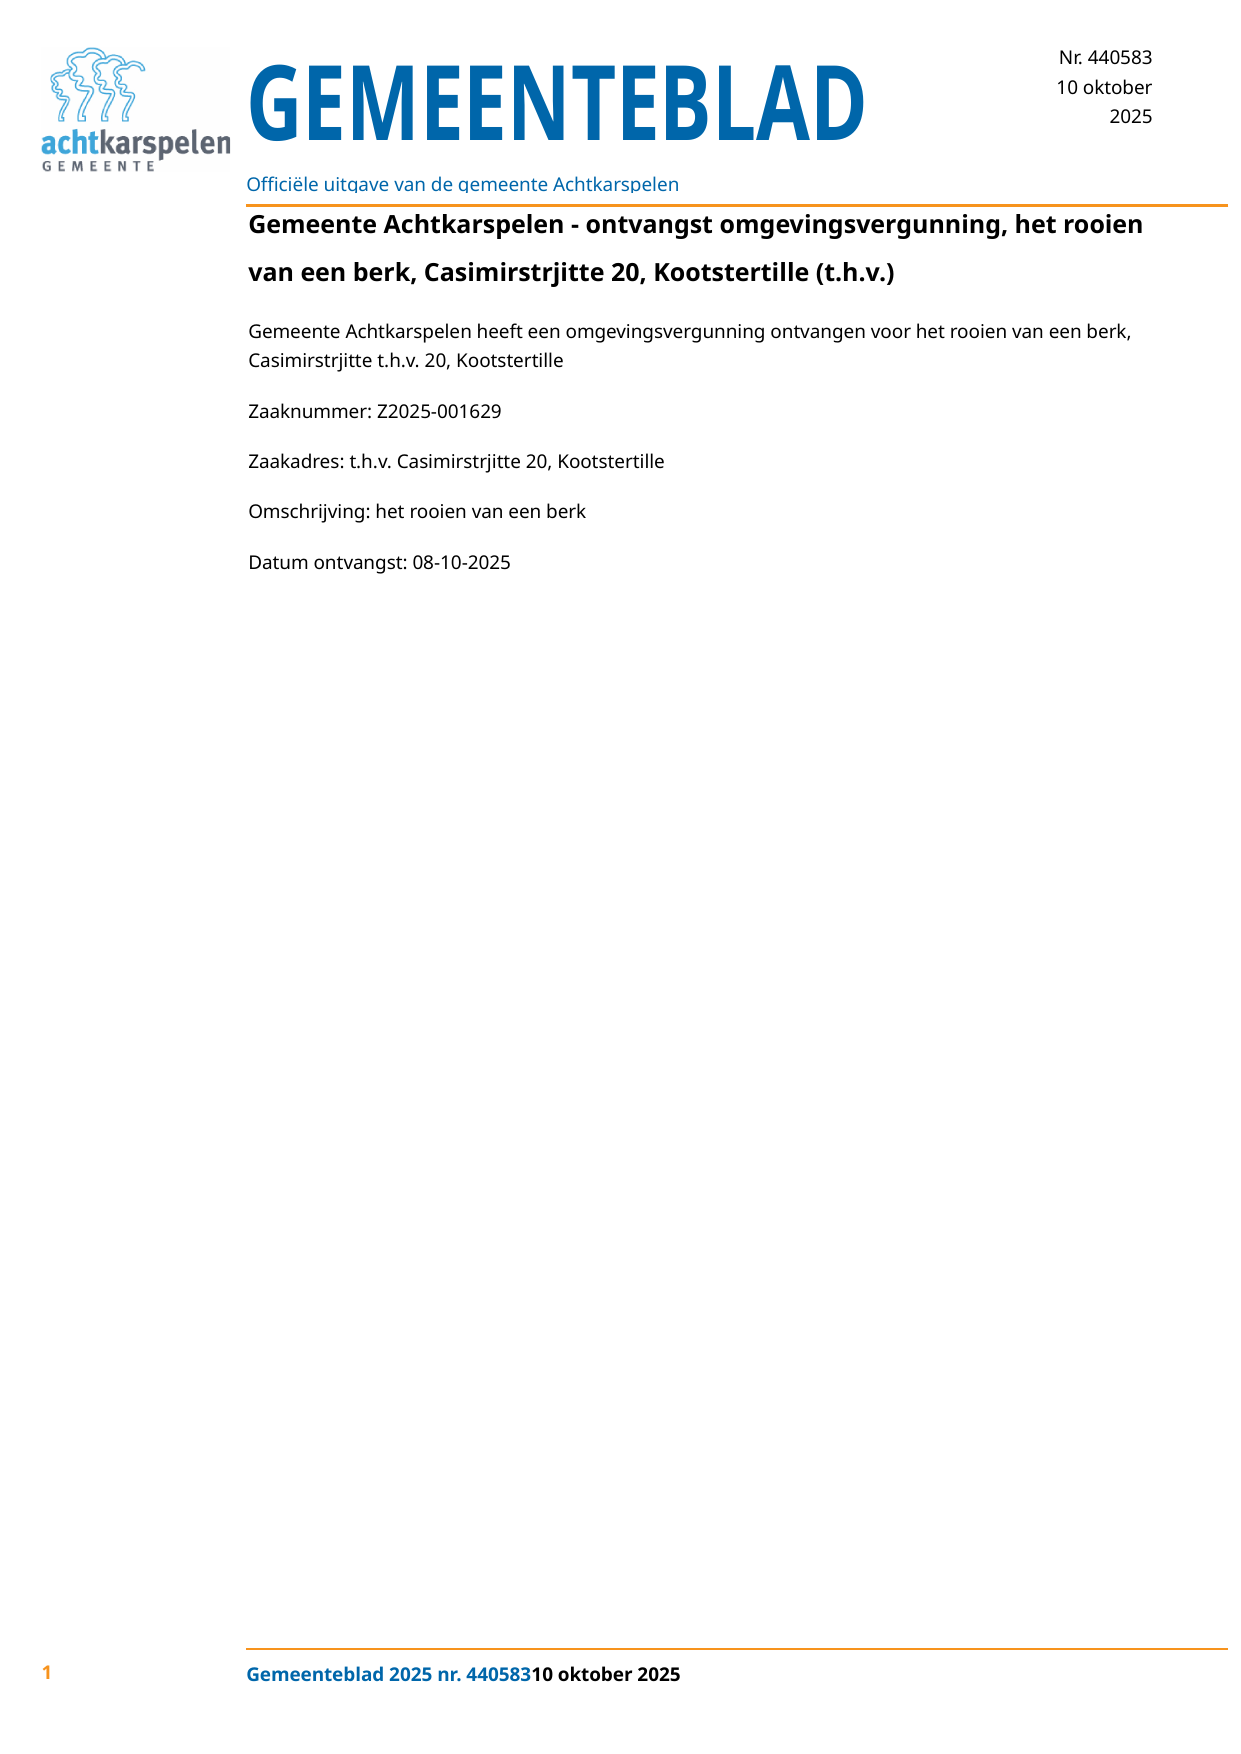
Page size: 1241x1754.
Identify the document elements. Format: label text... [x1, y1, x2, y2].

text Zaaknummer: Z2025-001629 [248, 398, 1152, 424]
text Gemeente Achtkarspelen - ontvangst omgevingsvergunning, het rooien van een berk, Casimirstrjitte 20, Kootstertille (t.h.v.) [248, 207, 1152, 288]
text Datum ontvangst: 08-10-2025 [248, 549, 1152, 575]
text Gemeente Achtkarspelen heeft een omgevingsvergunning ontvangen voor het rooien van een berk, Casimirstrjitte t.h.v. 20, Kootstertille [248, 318, 1152, 373]
text Omschrijving: het rooien van een berk [248, 499, 1152, 524]
picture [41, 47, 231, 172]
text Zaakadres: t.h.v. Casimirstrjitte 20, Kootstertille [248, 448, 1152, 474]
